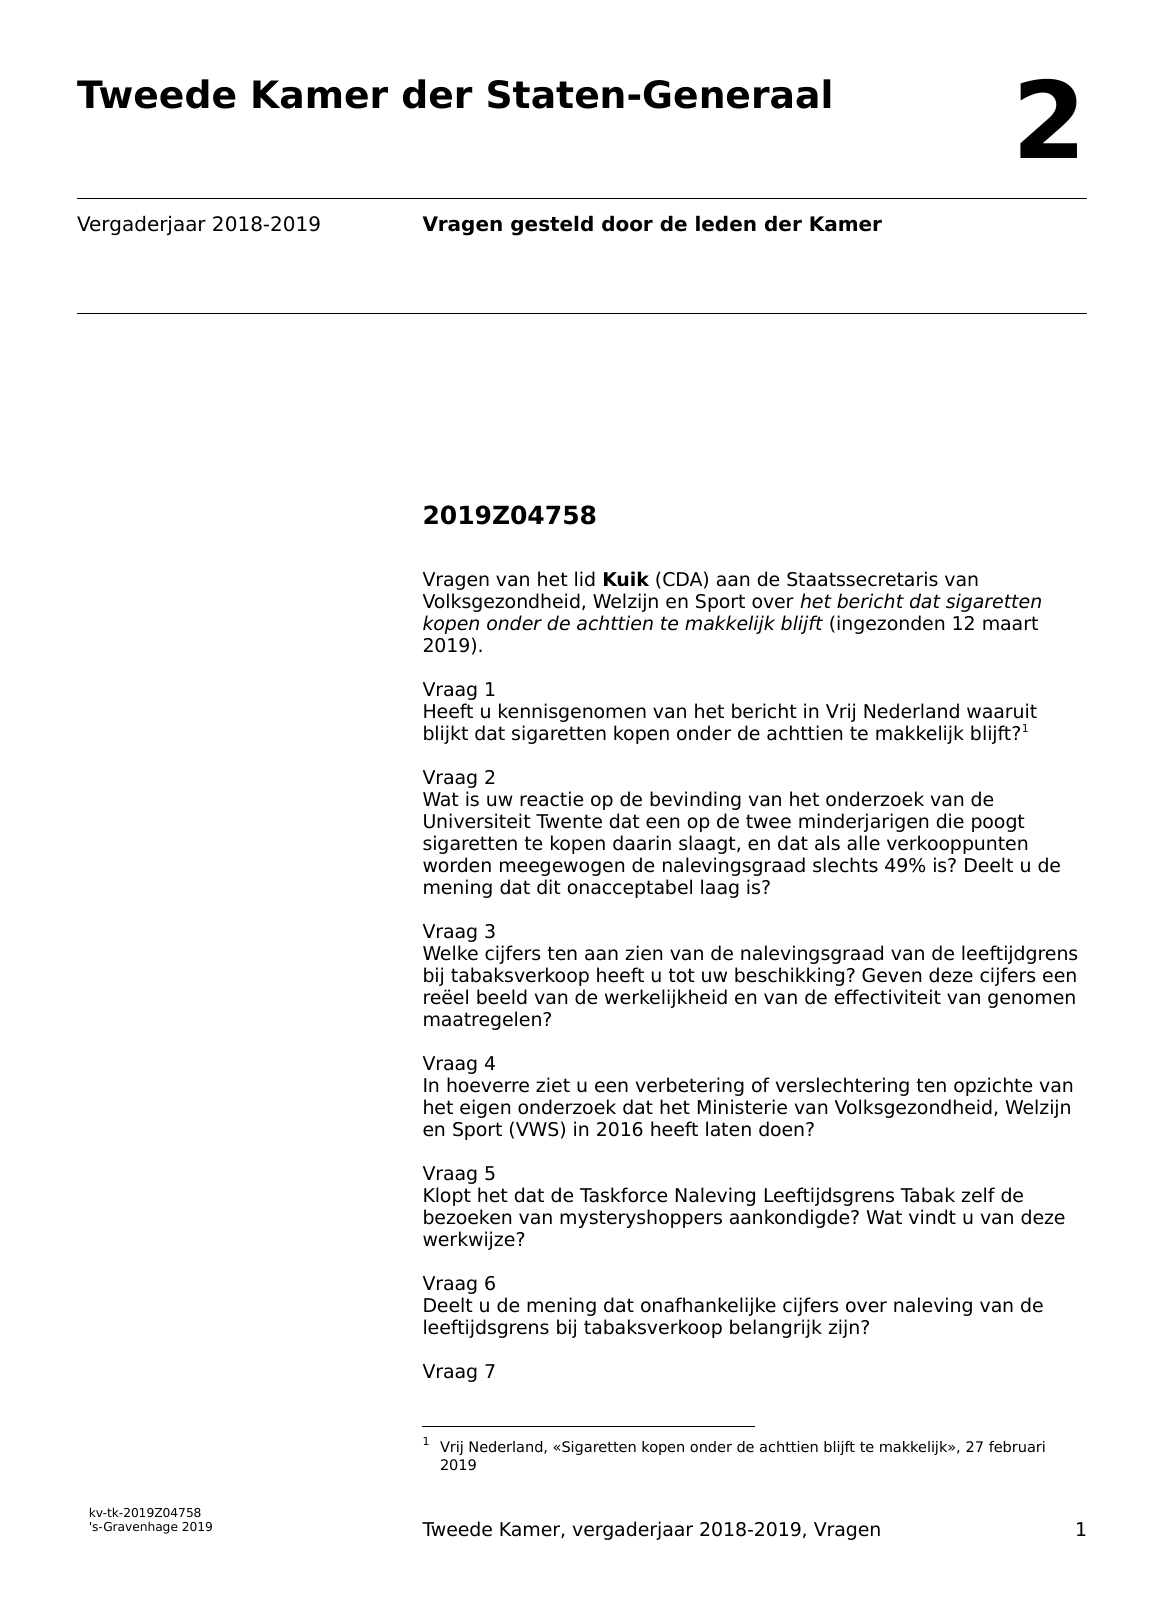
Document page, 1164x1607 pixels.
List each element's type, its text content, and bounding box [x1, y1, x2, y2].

table_cell Vergaderjaar 2018-2019 [77, 199, 422, 313]
text Vraag 2 [422, 767, 1087, 789]
text Vraag 1 [422, 679, 1087, 701]
text Wat is uw reactie op de bevinding van het onderzoek van de Universiteit Twente dat een op de twee minderjarigen die poogt sigaretten te kopen daarin slaagt, en dat als alle verkooppunten worden meegewogen de nalevingsgraad slechts 49% is? Deelt u de mening dat dit onacceptabel laag is? [422, 789, 1087, 899]
text Vrij Nederland, «Sigaretten kopen onder de achttien blijft te makkelijk», 27 februari 2019 [422, 1435, 1087, 1474]
text Klopt het dat de Taskforce Naleving Leeftijdsgrens Tabak zelf de bezoeken van mysteryshoppers aankondigde? Wat vindt u van deze werkwijze? [422, 1185, 1087, 1251]
text Welke cijfers ten aan zien van de nalevingsgraad van de leeftijdgrens bij tabaksverkoop heeft u tot uw beschikking? Geven deze cijfers een reëel beeld van de werkelijkheid en van de effectiviteit van genomen maatregelen? [422, 943, 1087, 1031]
text Deelt u de mening dat onafhankelijke cijfers over naleving van de leeftijdsgrens bij tabaksverkoop belangrijk zijn? [422, 1295, 1087, 1339]
text Vraag 4 [422, 1053, 1087, 1075]
text Vragen van het lid Kuik (CDA) aan de Staatssecretaris van Volksgezondheid, Welzijn en Sport over het bericht dat sigaretten kopen onder de achttien te makkelijk blijft (ingezonden 12 maart 2019). [422, 569, 1087, 657]
text Vraag 5 [422, 1163, 1087, 1185]
text In hoeverre ziet u een verbetering of verslechtering ten opzichte van het eigen onderzoek dat het Ministerie van Volksgezondheid, Welzijn en Sport (VWS) in 2016 heeft laten doen? [422, 1075, 1087, 1141]
text Heeft u kennisgenomen van het bericht in Vrij Nederland waaruit blijkt dat sigaretten kopen onder de achttien te makkelijk blijft? [422, 701, 1087, 745]
table_header Tweede Kamer der Staten-Generaal [77, 59, 886, 198]
text Vraag 6 [422, 1273, 1087, 1295]
table_cell Vragen gesteld door de leden der Kamer [422, 199, 1087, 313]
table_header 2 [886, 59, 1087, 198]
text 2019Z04758 [422, 501, 1087, 531]
text 's-Gravenhage 2019 [88, 1520, 323, 1534]
text kv-tk-2019Z04758 [88, 1506, 323, 1520]
text Vraag 3 [422, 921, 1087, 943]
text Vraag 7 [422, 1361, 1087, 1383]
